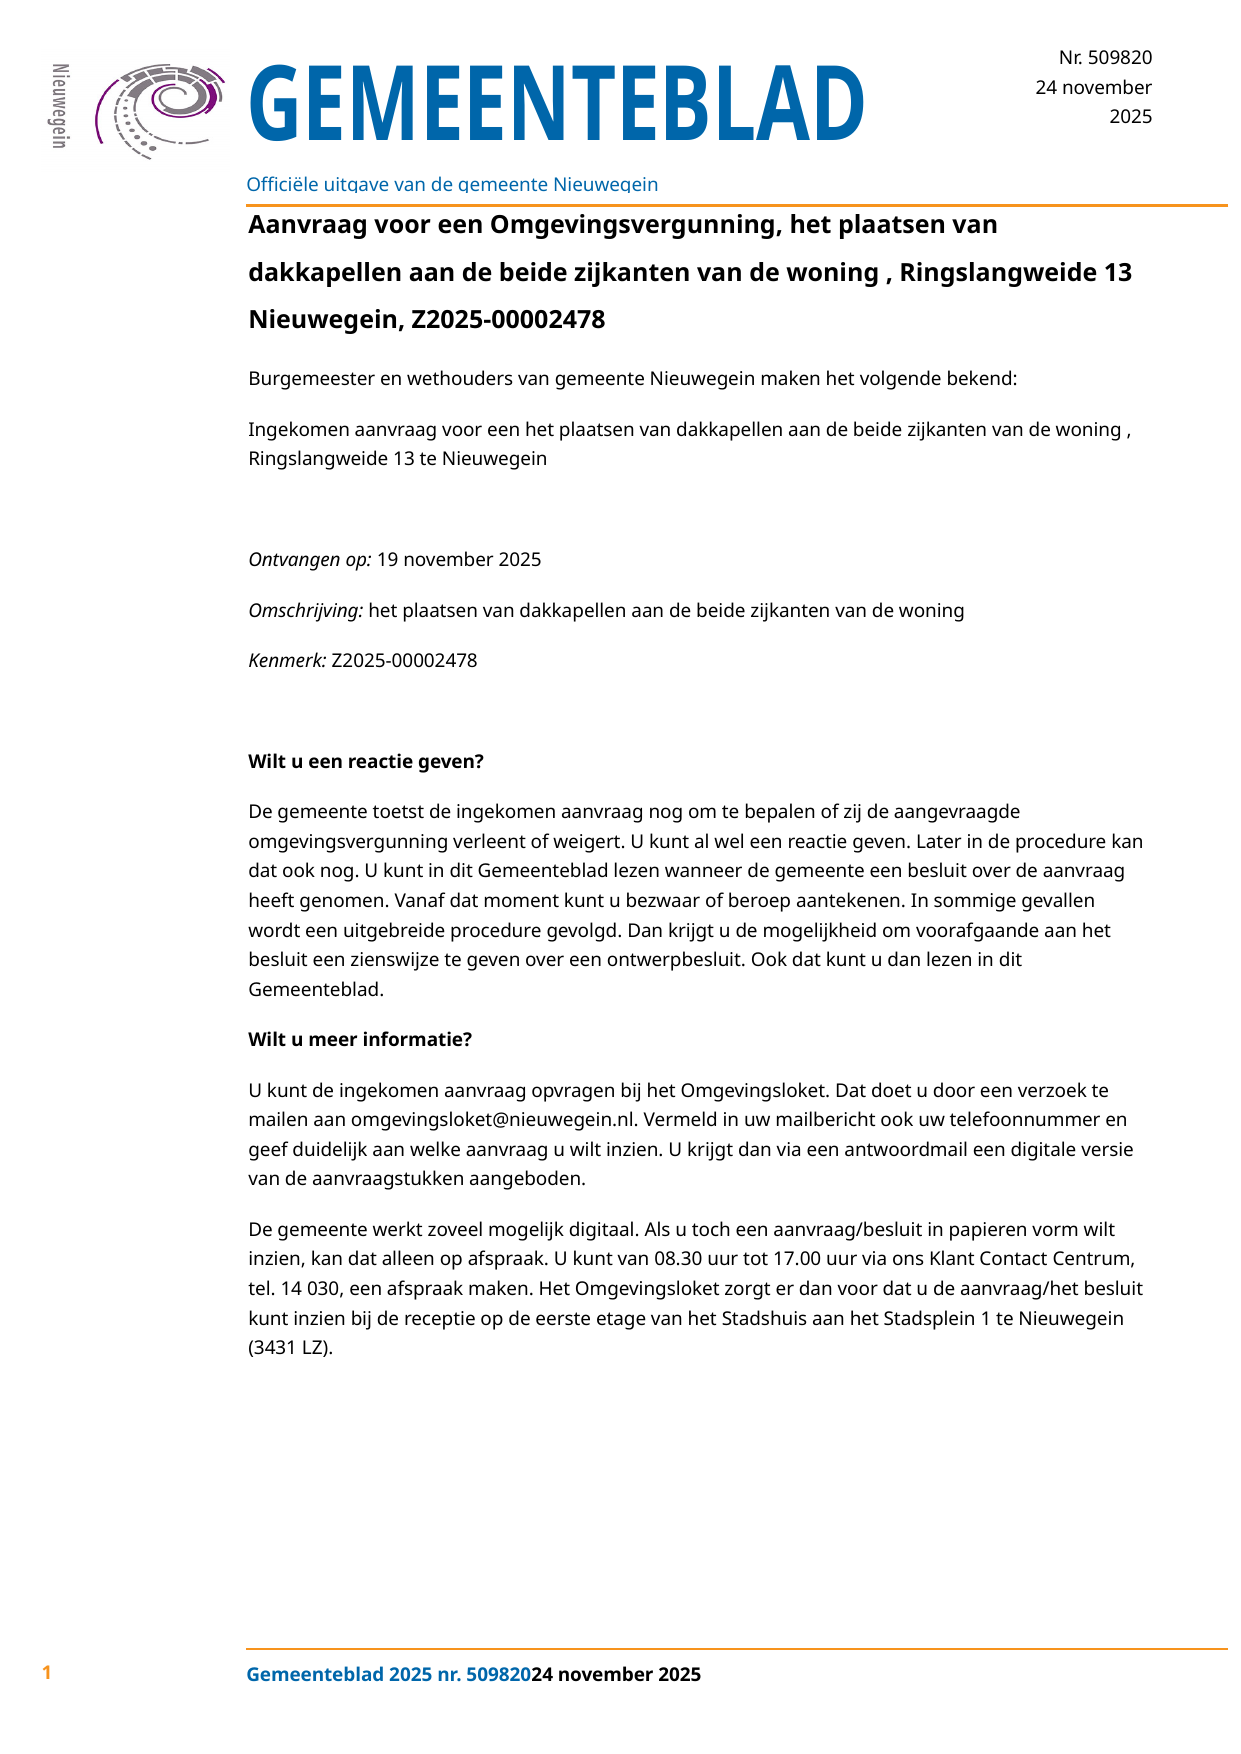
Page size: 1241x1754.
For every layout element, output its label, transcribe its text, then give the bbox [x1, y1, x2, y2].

text De gemeente werkt zoveel mogelijk digitaal. Als u toch een aanvraag/besluit in papieren vorm wilt inzien, kan dat alleen op afspraak. U kunt van 08.30 uur tot 17.00 uur via ons Klant Contact Centrum, tel. 14 030, een afspraak maken. Het Omgevingsloket zorgt er dan voor dat u de aanvraag/het besluit kunt inzien bij de receptie op de eerste etage van het Stadshuis aan het Stadsplein 1 te Nieuwegein (3431 LZ). [248, 1216, 1152, 1360]
text Aanvraag voor een Omgevingsvergunning, het plaatsen van dakkapellen aan de beide zijkanten van de woning , Ringslangweide 13 Nieuwegein, Z2025-00002478 [248, 207, 1152, 336]
picture [41, 47, 231, 172]
text U kunt de ingekomen aanvraag opvragen bij het Omgevingsloket. Dat doet u door een verzoek te mailen aan omgevingsloket@nieuwegein.nl. Vermeld in uw mailbericht ook uw telefoonnummer en geef duidelijk aan welke aanvraag u wilt inzien. U krijgt dan via een antwoordmail een digitale versie van de aanvraagstukken aangeboden. [248, 1077, 1152, 1191]
text Wilt u meer informatie? [248, 1026, 1152, 1052]
text Ingekomen aanvraag voor een het plaatsen van dakkapellen aan de beide zijkanten van de woning , Ringslangweide 13 te Nieuwegein [248, 416, 1152, 471]
text Wilt u een reactie geven? [248, 748, 1152, 774]
text Omschrijving: het plaatsen van dakkapellen aan de beide zijkanten van de woning [248, 597, 1152, 622]
text Burgemeester en wethouders van gemeente Nieuwegein maken het volgende bekend: [248, 366, 1152, 391]
text Ontvangen op: 19 november 2025 [248, 546, 1152, 572]
text Kenmerk: Z2025-00002478 [248, 647, 1152, 673]
text De gemeente toetst de ingekomen aanvraag nog om te bepalen of zij de aangevraagde omgevingsvergunning verleent of weigert. U kunt al wel een reactie geven. Later in de procedure kan dat ook nog. U kunt in dit Gemeenteblad lezen wanneer de gemeente een besluit over de aanvraag heeft genomen. Vanaf dat moment kunt u bezwaar of beroep aantekenen. In sommige gevallen wordt een uitgebreide procedure gevolgd. Dan krijgt u de mogelijkheid om voorafgaande aan het besluit een zienswijze te geven over een ontwerpbesluit. Ook dat kunt u dan lezen in dit Gemeenteblad. [248, 798, 1152, 1002]
